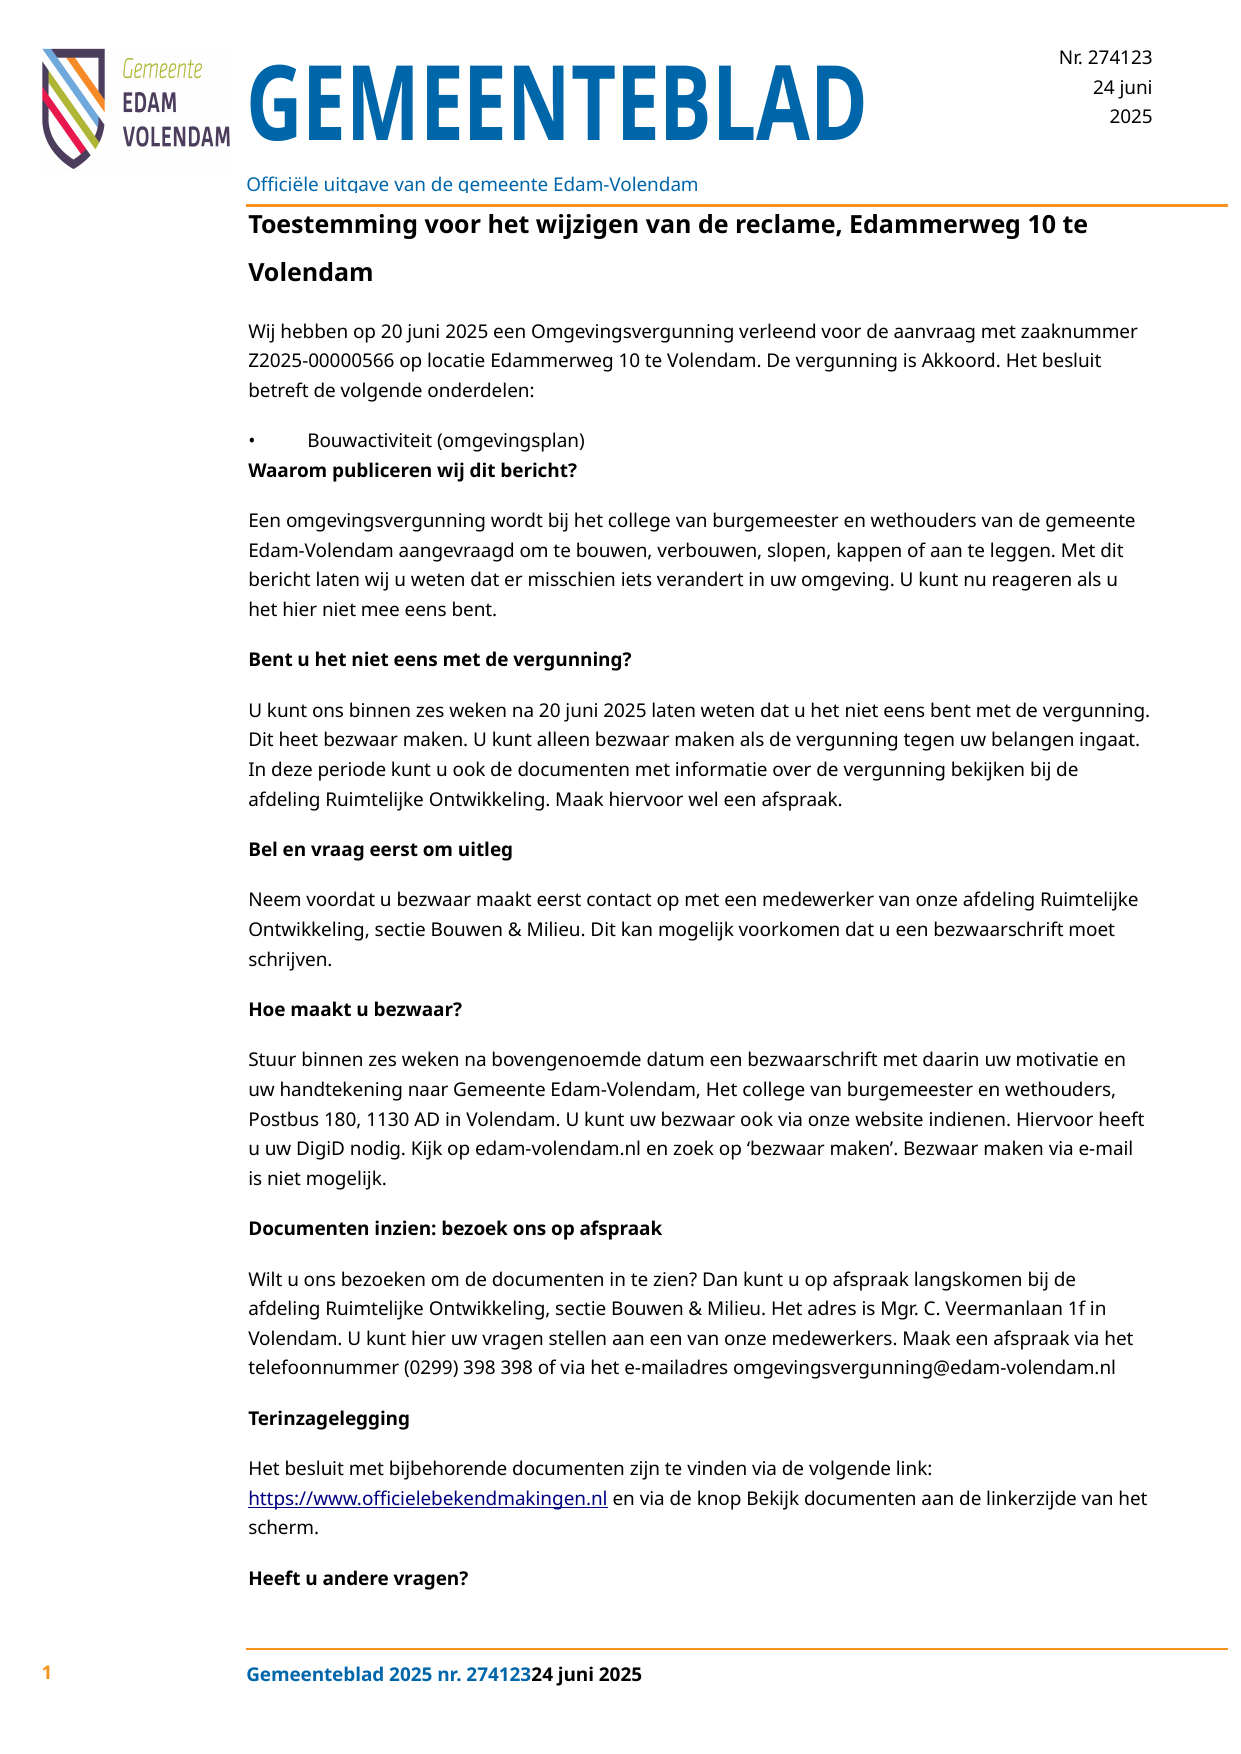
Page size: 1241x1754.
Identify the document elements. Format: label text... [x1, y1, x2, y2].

text Een omgevingsvergunning wordt bij het college van burgemeester en wethouders van de gemeente Edam-Volendam aangevraagd om te bouwen, verbouwen, slopen, kappen of aan te leggen. Met dit bericht laten wij u weten dat er misschien iets verandert in uw omgeving. U kunt nu reageren als u het hier niet mee eens bent. [248, 507, 1152, 622]
list Bouwactiviteit (omgevingsplan) [248, 427, 1152, 453]
text Het besluit met bijbehorende documenten zijn te vinden via de volgende link: https://www.officielebekendmakingen.nl en via de knop Bekijk documenten aan de linkerzijde van het scherm. [248, 1455, 1152, 1540]
text Toestemming voor het wijzigen van de reclame, Edammerweg 10 te Volendam [248, 207, 1152, 288]
text Wij hebben op 20 juni 2025 een Omgevingsvergunning verleend voor de aanvraag met zaaknummer Z2025-00000566 op locatie Edammerweg 10 te Volendam. De vergunning is Akkoord. Het besluit betreft de volgende onderdelen: [248, 318, 1152, 403]
text Bel en vraag eerst om uitleg [248, 836, 1152, 862]
text Bent u het niet eens met de vergunning? [248, 647, 1152, 672]
text Heeft u andere vragen? [248, 1565, 1152, 1591]
text Documenten inzien: bezoek ons op afspraak [248, 1215, 1152, 1241]
text Hoe maakt u bezwaar? [248, 996, 1152, 1022]
text Stuur binnen zes weken na bovengenoemde datum een bezwaarschrift met daarin uw motivatie en uw handtekening naar Gemeente Edam-Volendam, Het college van burgemeester en wethouders, Postbus 180, 1130 AD in Volendam. U kunt uw bezwaar ook via onze website indienen. Hiervoor heeft u uw DigiD nodig. Kijk op edam-volendam.nl en zoek op ‘bezwaar maken’. Bezwaar maken via e-mail is niet mogelijk. [248, 1047, 1152, 1191]
text U kunt ons binnen zes weken na 20 juni 2025 laten weten dat u het niet eens bent met de vergunning. Dit heet bezwaar maken. U kunt alleen bezwaar maken als de vergunning tegen uw belangen ingaat. In deze periode kunt u ook de documenten met informatie over de vergunning bekijken bij de afdeling Ruimtelijke Ontwikkeling. Maak hiervoor wel een afspraak. [248, 697, 1152, 812]
text Neem voordat u bezwaar maakt eerst contact op met een medewerker van onze afdeling Ruimtelijke Ontwikkeling, sectie Bouwen & Milieu. Dit kan mogelijk voorkomen dat u een bezwaarschrift moet schrijven. [248, 887, 1152, 972]
text Waarom publiceren wij dit bericht? [248, 457, 1152, 483]
text Wilt u ons bezoeken om de documenten in te zien? Dan kunt u op afspraak langskomen bij de afdeling Ruimtelijke Ontwikkeling, sectie Bouwen & Milieu. Het adres is Mgr. C. Veermanlaan 1f in Volendam. U kunt hier uw vragen stellen aan een van onze medewerkers. Maak een afspraak via het telefoonnummer (0299) 398 398 of via het e-mailadres omgevingsvergunning@edam-volendam.nl [248, 1266, 1152, 1380]
picture [41, 47, 231, 172]
text Terinzagelegging [248, 1405, 1152, 1431]
